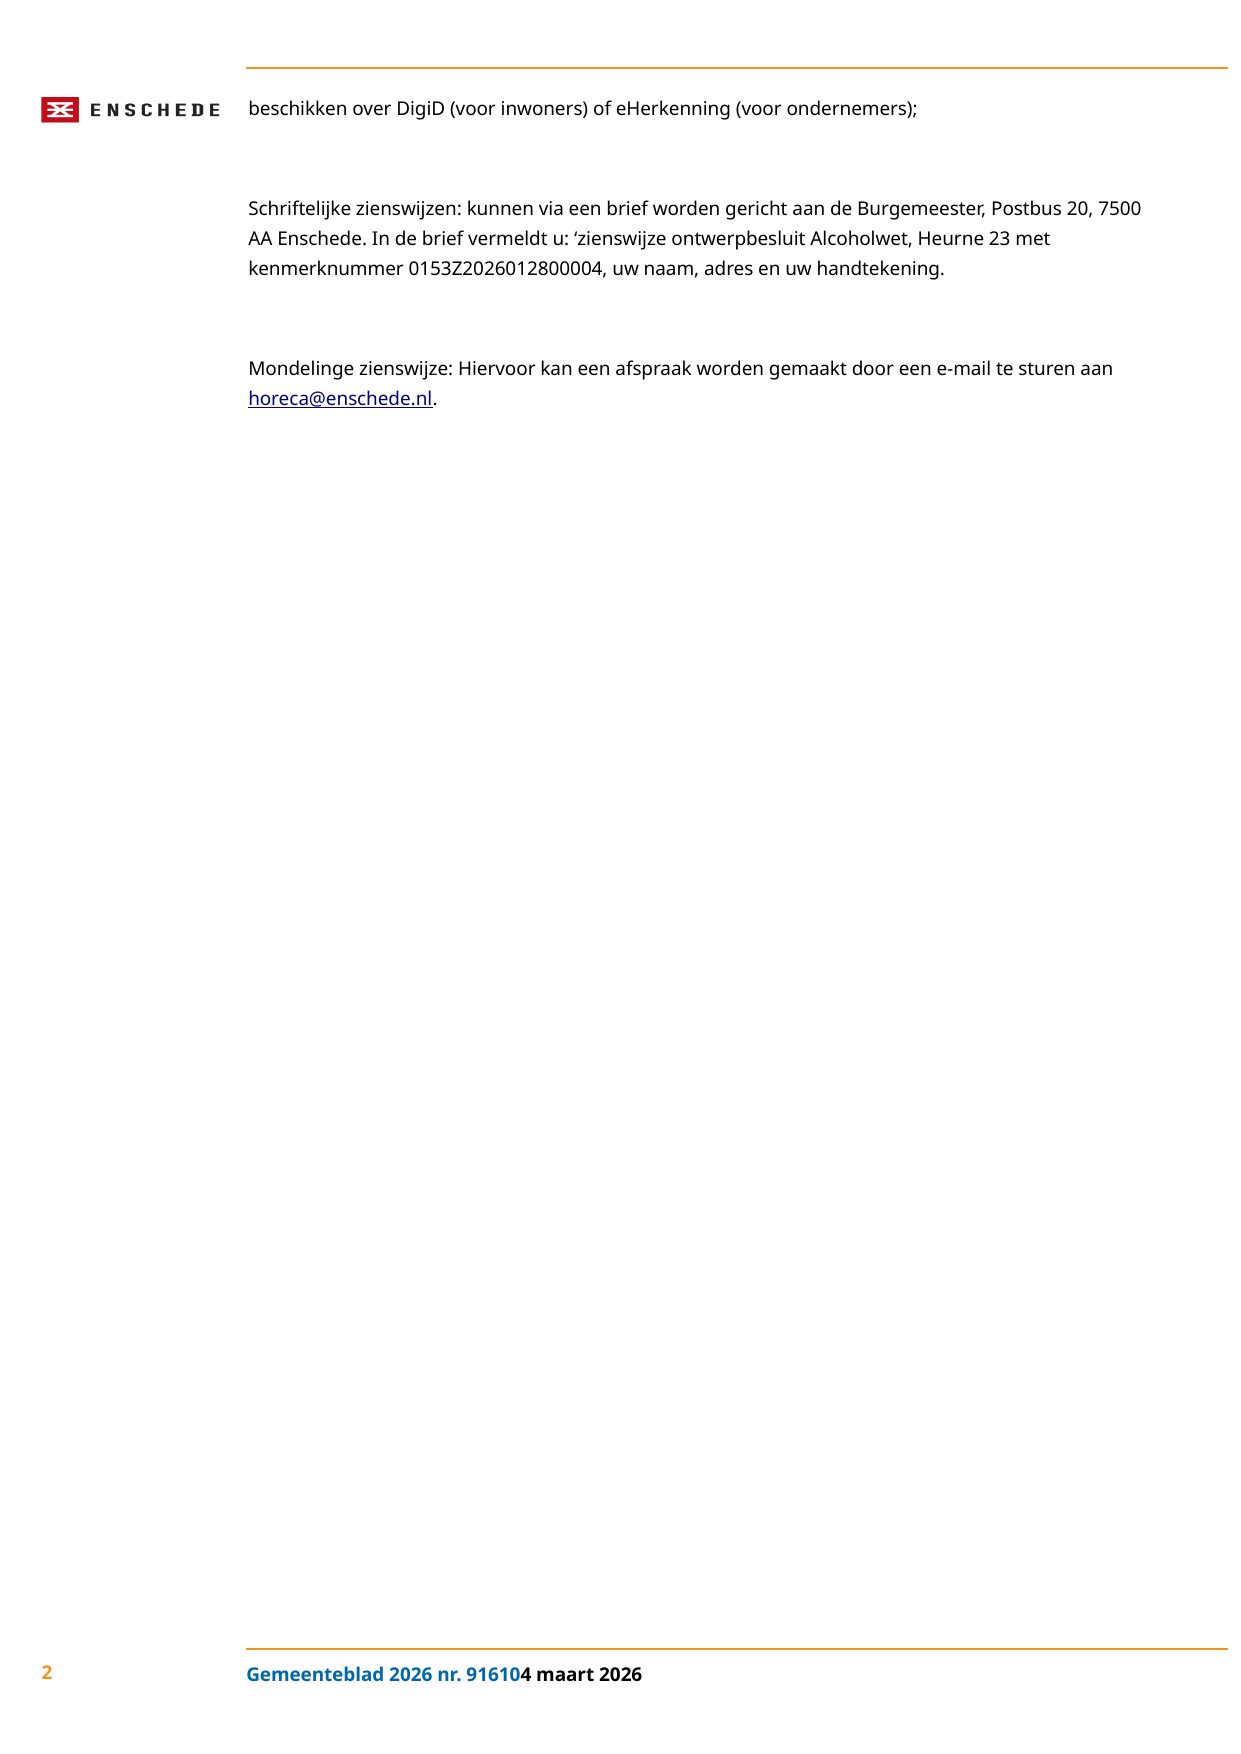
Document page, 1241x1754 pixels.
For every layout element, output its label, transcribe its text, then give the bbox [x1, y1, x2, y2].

text beschikken over DigiD (voor inwoners) of eHerkenning (voor ondernemers); [248, 95, 1152, 121]
text Mondelinge zienswijze: Hiervoor kan een afspraak worden gemaakt door een e-mail te sturen aan horeca@enschede.nl. [248, 356, 1152, 411]
picture [41, 47, 231, 172]
text Schriftelijke zienswijzen: kunnen via een brief worden gericht aan de Burgemeester, Postbus 20, 7500 AA Enschede. In de brief vermeldt u: ‘zienswijze ontwerpbesluit Alcoholwet, Heurne 23 met kenmerknummer 0153Z2026012800004, uw naam, adres en uw handtekening. [248, 196, 1152, 281]
